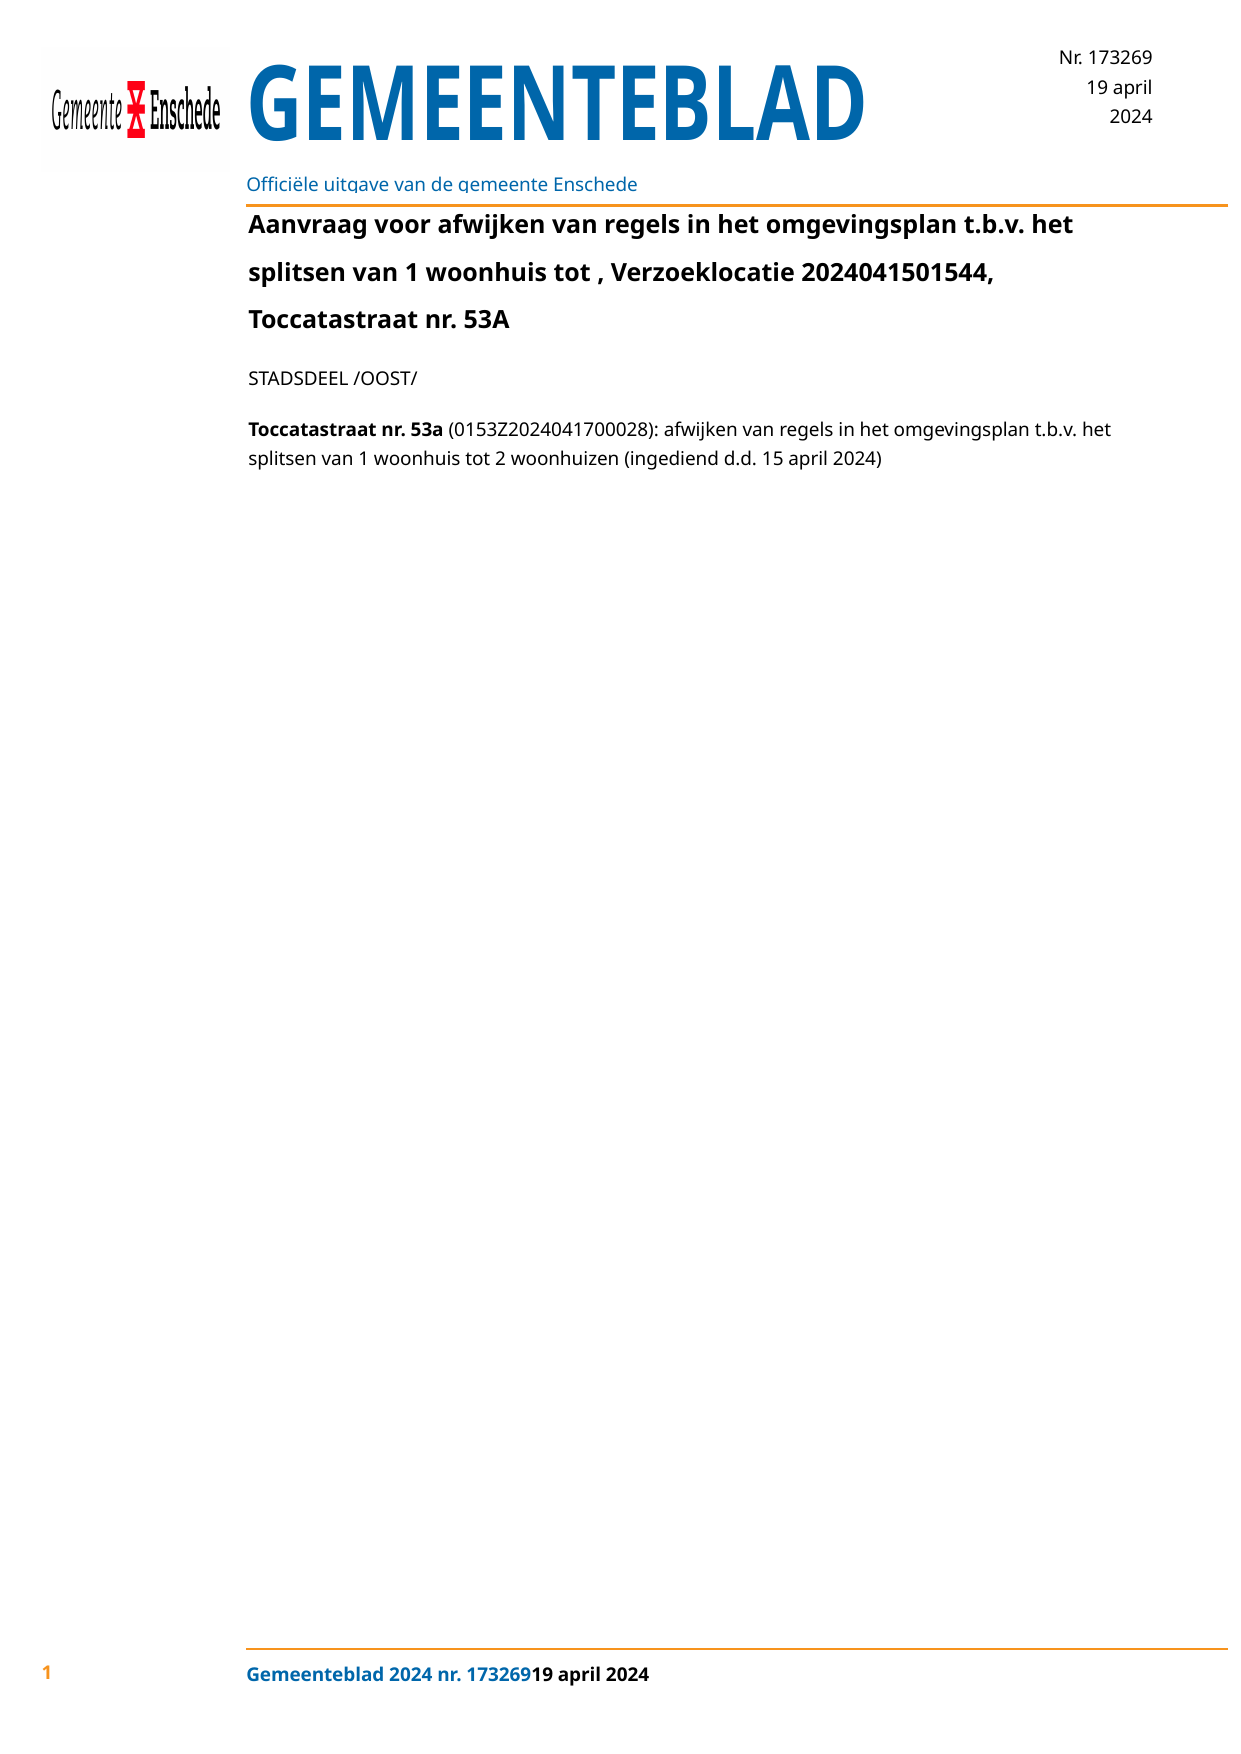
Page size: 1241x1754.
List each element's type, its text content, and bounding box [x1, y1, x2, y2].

text Toccatastraat nr. 53a (0153Z2024041700028): afwijken van regels in het omgevingsplan t.b.v. het splitsen van 1 woonhuis tot 2 woonhuizen (ingediend d.d. 15 april 2024) [248, 416, 1152, 471]
picture [41, 47, 231, 172]
text STADSDEEL /OOST/ [248, 366, 1152, 391]
text Aanvraag voor afwijken van regels in het omgevingsplan t.b.v. het splitsen van 1 woonhuis tot , Verzoeklocatie 2024041501544, Toccatastraat nr. 53A [248, 207, 1152, 336]
